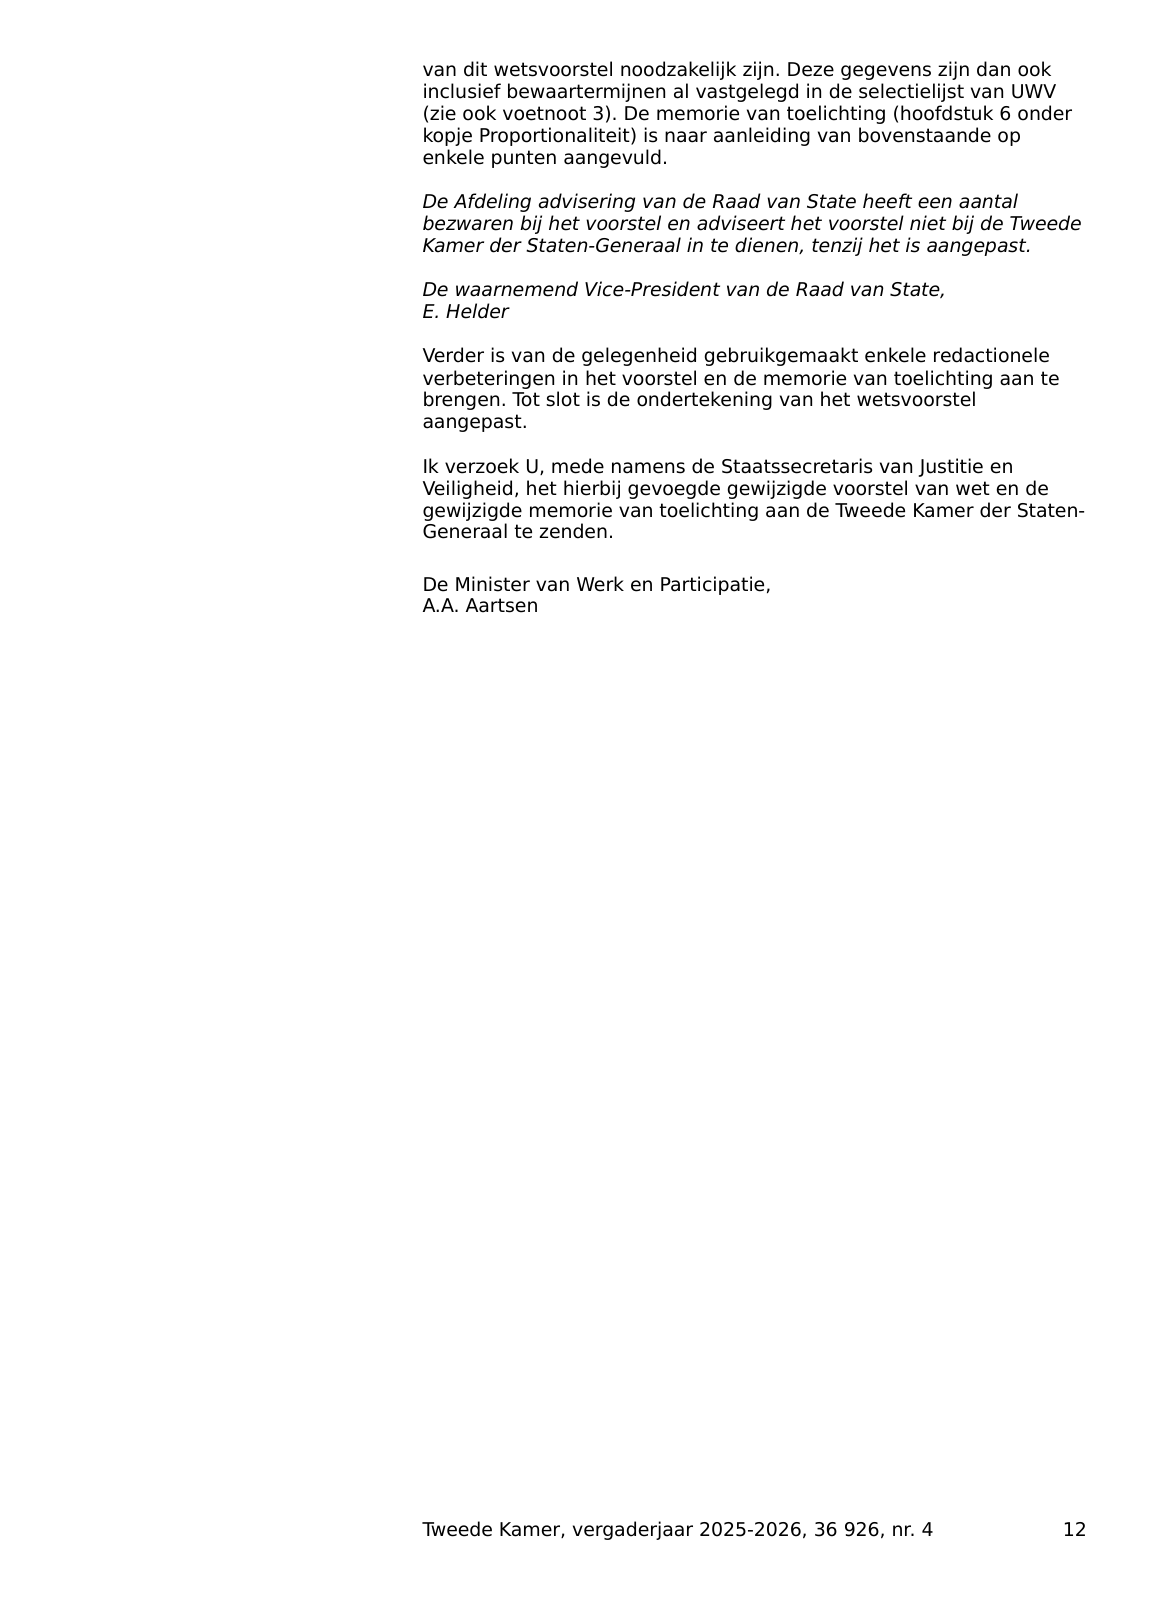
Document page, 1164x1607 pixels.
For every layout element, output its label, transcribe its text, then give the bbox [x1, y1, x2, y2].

text De Minister van Werk en Participatie, A.A. Aartsen [422, 573, 1087, 617]
text E. Helder [422, 301, 1087, 323]
text De waarnemend Vice-President van de Raad van State, [422, 279, 1087, 301]
text De Afdeling advisering van de Raad van State heeft een aantal bezwaren bij het voorstel en adviseert het voorstel niet bij de Tweede Kamer der Staten-Generaal in te dienen, tenzij het is aangepast. [422, 191, 1087, 257]
text van dit wetsvoorstel noodzakelijk zijn. Deze gegevens zijn dan ook inclusief bewaartermijnen al vastgelegd in de selectielijst van UWV (zie ook voetnoot 3). De memorie van toelichting (hoofdstuk 6 onder kopje Proportionaliteit) is naar aanleiding van bovenstaande op enkele punten aangevuld. [422, 59, 1087, 169]
text Verder is van de gelegenheid gebruikgemaakt enkele redactionele verbeteringen in het voorstel en de memorie van toelichting aan te brengen. Tot slot is de ondertekening van het wetsvoorstel aangepast. [422, 345, 1087, 433]
text Ik verzoek U, mede namens de Staatssecretaris van Justitie en Veiligheid, het hierbij gevoegde gewijzigde voorstel van wet en de gewijzigde memorie van toelichting aan de Tweede Kamer der Staten-Generaal te zenden. [422, 456, 1087, 543]
